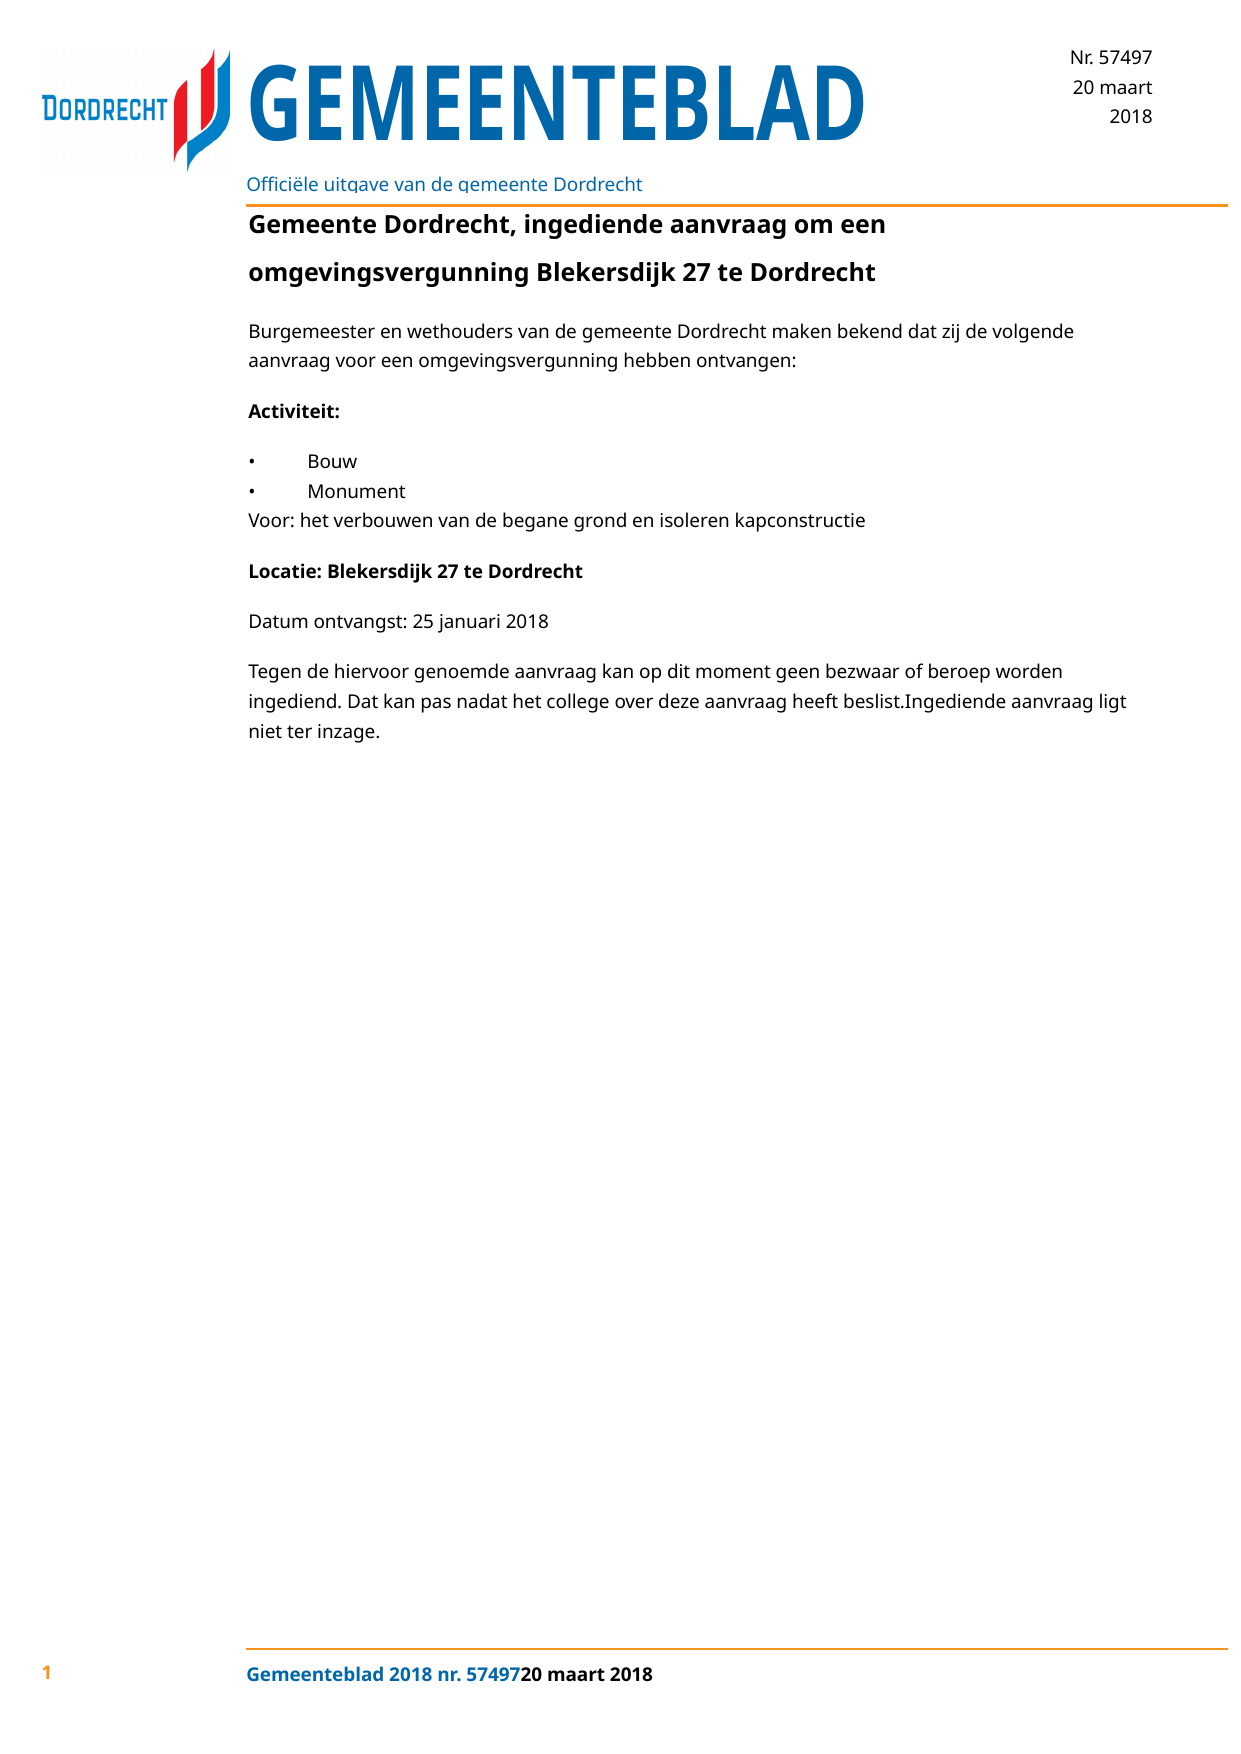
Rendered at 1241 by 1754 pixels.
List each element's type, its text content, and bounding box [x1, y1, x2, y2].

text Tegen de hiervoor genoemde aanvraag kan op dit moment geen bezwaar of beroep worden ingediend. Dat kan pas nadat het college over deze aanvraag heeft beslist.Ingediende aanvraag ligt niet ter inzage. [248, 659, 1152, 744]
picture [41, 47, 231, 172]
text Locatie: Blekersdijk 27 te Dordrecht [248, 558, 1152, 584]
list Bouw [248, 448, 1152, 474]
text Datum ontvangst: 25 januari 2018 [248, 608, 1152, 634]
text Activiteit: [248, 398, 1152, 424]
text Gemeente Dordrecht, ingediende aanvraag om een omgevingsvergunning Blekersdijk 27 te Dordrecht [248, 207, 1152, 288]
list Monument [248, 478, 1152, 504]
text Burgemeester en wethouders van de gemeente Dordrecht maken bekend dat zij de volgende aanvraag voor een omgevingsvergunning hebben ontvangen: [248, 318, 1152, 373]
text Voor: het verbouwen van de begane grond en isoleren kapconstructie [248, 507, 1152, 533]
